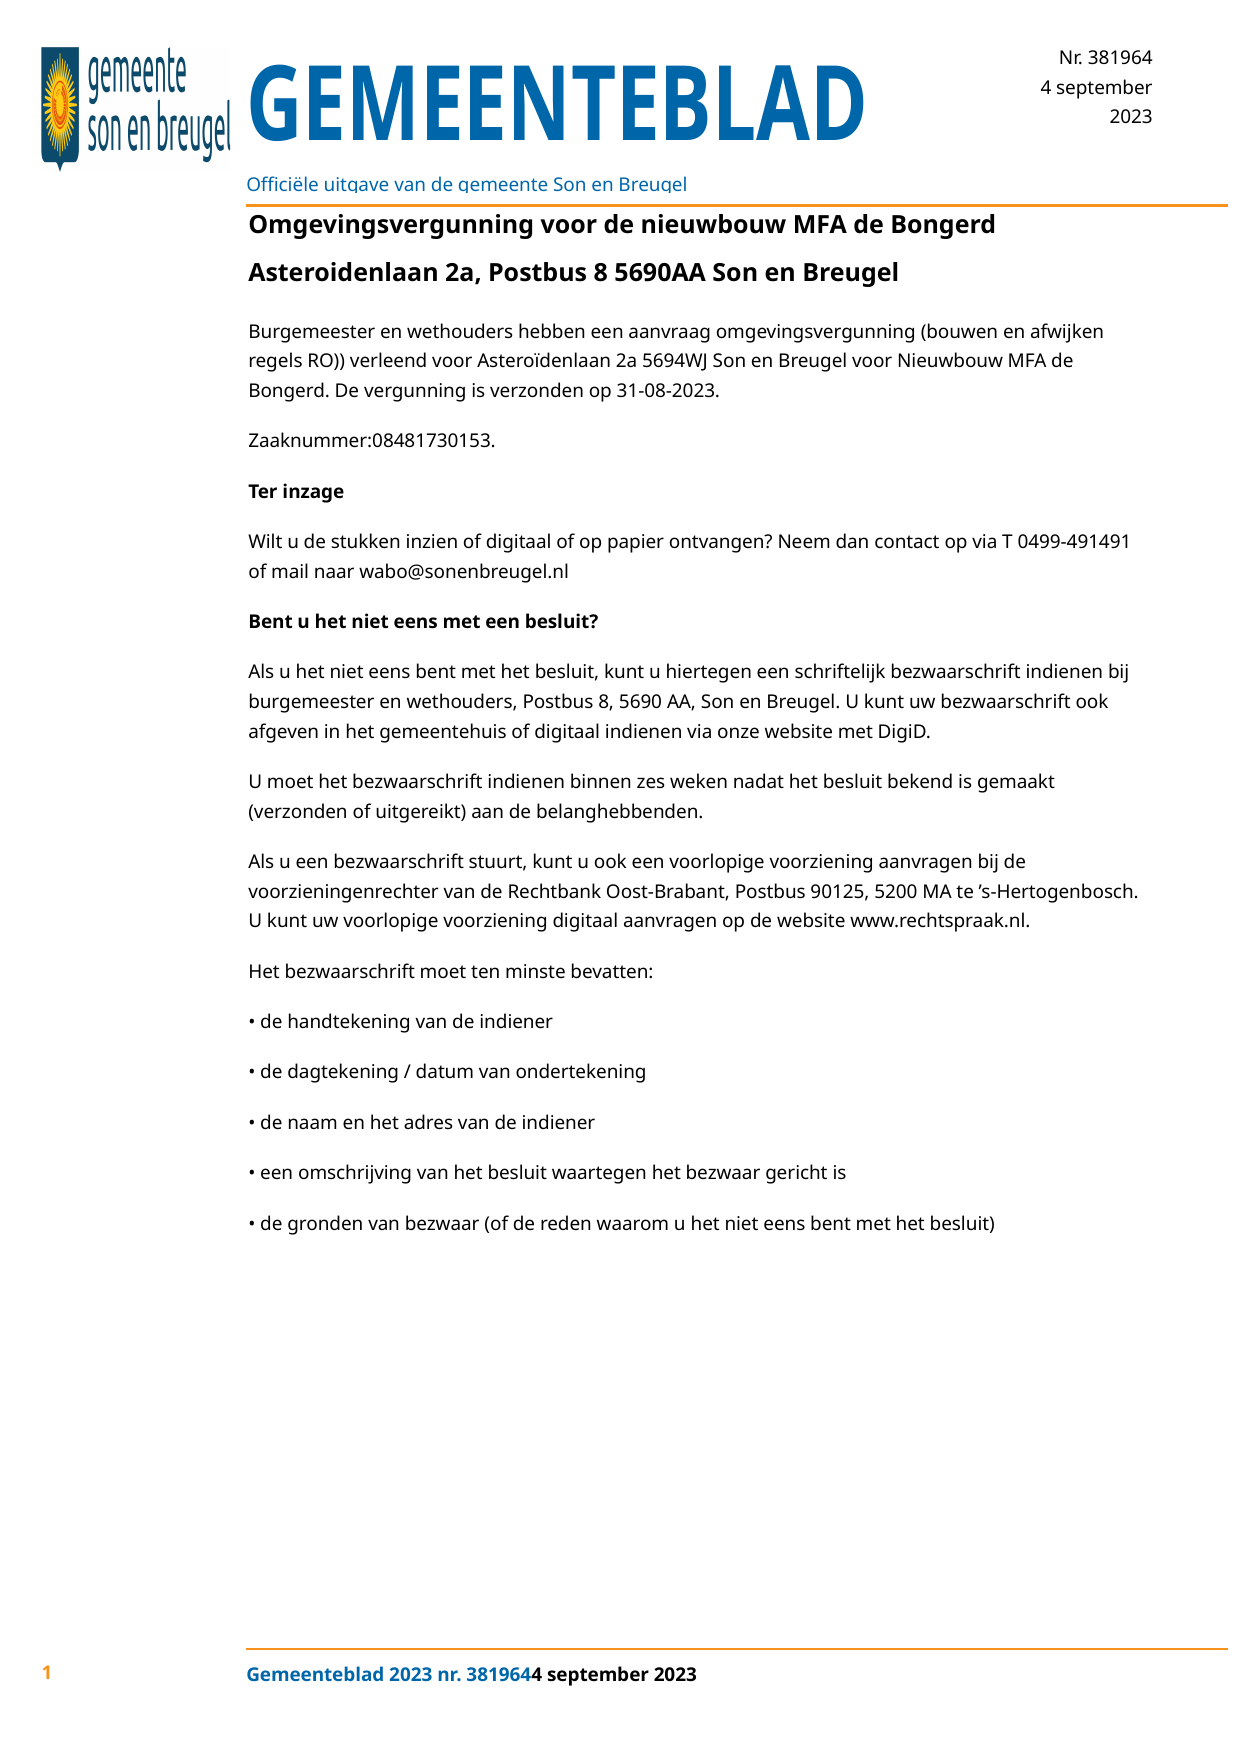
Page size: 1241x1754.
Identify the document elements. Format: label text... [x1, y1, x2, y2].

text Wilt u de stukken inzien of digitaal of op papier ontvangen? Neem dan contact op via T 0499-491491 of mail naar wabo@sonenbreugel.nl [248, 528, 1152, 584]
text • de naam en het adres van de indiener [248, 1109, 1152, 1135]
text Als u het niet eens bent met het besluit, kunt u hiertegen een schriftelijk bezwaarschrift indienen bij burgemeester en wethouders, Postbus 8, 5690 AA, Son en Breugel. U kunt uw bezwaarschrift ook afgeven in het gemeentehuis of digitaal indienen via onze website met DigiD. [248, 659, 1152, 744]
text • een omschrijving van het besluit waartegen het bezwaar gericht is [248, 1159, 1152, 1185]
picture [41, 47, 231, 172]
text Burgemeester en wethouders hebben een aanvraag omgevingsvergunning (bouwen en afwijken regels RO)) verleend voor Asteroïdenlaan 2a 5694WJ Son en Breugel voor Nieuwbouw MFA de Bongerd. De vergunning is verzonden op 31-08-2023. [248, 318, 1152, 403]
text Het bezwaarschrift moet ten minste bevatten: [248, 958, 1152, 984]
text U moet het bezwaarschrift indienen binnen zes weken nadat het besluit bekend is gemaakt (verzonden of uitgereikt) aan de belanghebbenden. [248, 768, 1152, 824]
text • de handtekening van de indiener [248, 1008, 1152, 1034]
text Als u een bezwaarschrift stuurt, kunt u ook een voorlopige voorziening aanvragen bij de voorzieningenrechter van de Rechtbank Oost-Brabant, Postbus 90125, 5200 MA te ’s-Hertogenbosch. U kunt uw voorlopige voorziening digitaal aanvragen op de website www.rechtspraak.nl. [248, 848, 1152, 933]
text • de dagtekening / datum van ondertekening [248, 1059, 1152, 1084]
text • de gronden van bezwaar (of de reden waarom u het niet eens bent met het besluit) [248, 1210, 1152, 1236]
text Bent u het niet eens met een besluit? [248, 608, 1152, 634]
text Zaaknummer:08481730153. [248, 427, 1152, 453]
text Ter inzage [248, 478, 1152, 504]
text Omgevingsvergunning voor de nieuwbouw MFA de Bongerd Asteroidenlaan 2a, Postbus 8 5690AA Son en Breugel [248, 207, 1152, 288]
